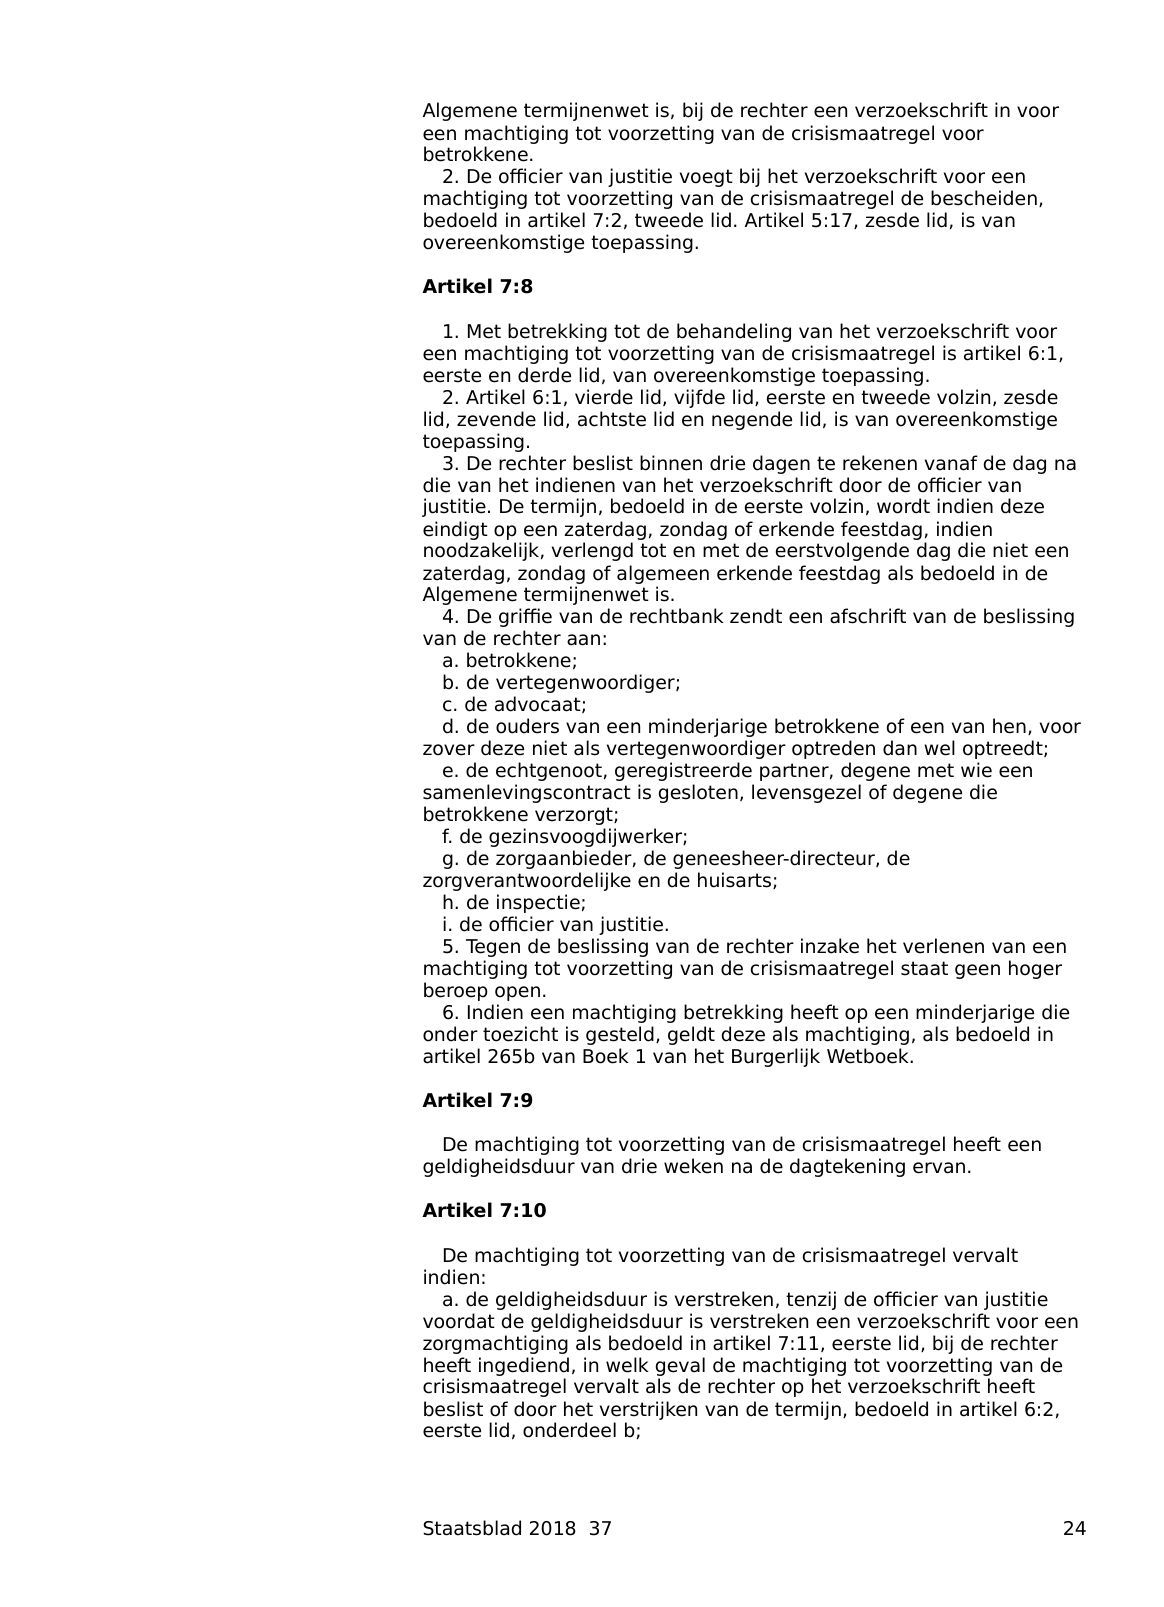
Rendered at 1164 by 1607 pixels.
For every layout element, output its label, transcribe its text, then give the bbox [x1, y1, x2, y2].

text 2. Artikel 6:1, vierde lid, vijfde lid, eerste en tweede volzin, zesde lid, zevende lid, achtste lid en negende lid, is van overeenkomstige toepassing. [422, 387, 1087, 452]
text e. de echtgenoot, geregistreerde partner, degene met wie een samenlevingscontract is gesloten, levensgezel of degene die betrokkene verzorgt; [422, 760, 1087, 826]
subtitle Artikel 7:10 [422, 1200, 1087, 1222]
text De machtiging tot voorzetting van de crisismaatregel heeft een geldigheidsduur van drie weken na de dagtekening ervan. [422, 1134, 1087, 1178]
subtitle Artikel 7:8 [422, 276, 1087, 298]
text d. de ouders van een minderjarige betrokkene of een van hen, voor zover deze niet als vertegenwoordiger optreden dan wel optreedt; [422, 716, 1087, 760]
text De machtiging tot voorzetting van de crisismaatregel vervalt indien: [422, 1244, 1087, 1288]
text h. de inspectie; [422, 892, 1087, 914]
text f. de gezinsvoogdijwerker; [422, 826, 1087, 848]
text 3. De rechter beslist binnen drie dagen te rekenen vanaf de dag na die van het indienen van het verzoekschrift door de officier van justitie. De termijn, bedoeld in de eerste volzin, wordt indien deze eindigt op een zaterdag, zondag of erkende feestdag, indien noodzakelijk, verlengd tot en met de eerstvolgende dag die niet een zaterdag, zondag of algemeen erkende feestdag als bedoeld in de Algemene termijnenwet is. [422, 452, 1087, 606]
text 2. De officier van justitie voegt bij het verzoekschrift voor een machtiging tot voorzetting van de crisismaatregel de bescheiden, bedoeld in artikel 7:2, tweede lid. Artikel 5:17, zesde lid, is van overeenkomstige toepassing. [422, 166, 1087, 254]
text 1. Met betrekking tot de behandeling van het verzoekschrift voor een machtiging tot voorzetting van de crisismaatregel is artikel 6:1, eerste en derde lid, van overeenkomstige toepassing. [422, 321, 1087, 387]
text 6. Indien een machtiging betrekking heeft op een minderjarige die onder toezicht is gesteld, geldt deze als machtiging, als bedoeld in artikel 265b van Boek 1 van het Burgerlijk Wetboek. [422, 1002, 1087, 1068]
text b. de vertegenwoordiger; [422, 672, 1087, 694]
text g. de zorgaanbieder, de geneesheer-directeur, de zorgverantwoordelijke en de huisarts; [422, 848, 1087, 892]
text i. de officier van justitie. [422, 914, 1087, 936]
subtitle Artikel 7:9 [422, 1090, 1087, 1112]
text 5. Tegen de beslissing van de rechter inzake het verlenen van een machtiging tot voorzetting van de crisismaatregel staat geen hoger beroep open. [422, 936, 1087, 1002]
text a. betrokkene; [422, 650, 1087, 672]
text a. de geldigheidsduur is verstreken, tenzij de officier van justitie voordat de geldigheidsduur is verstreken een verzoekschrift voor een zorgmachtiging als bedoeld in artikel 7:11, eerste lid, bij de rechter heeft ingediend, in welk geval de machtiging tot voorzetting van de crisismaatregel vervalt als de rechter op het verzoekschrift heeft beslist of door het verstrijken van de termijn, bedoeld in artikel 6:2, eerste lid, onderdeel b; [422, 1288, 1087, 1442]
text Algemene termijnenwet is, bij de rechter een verzoekschrift in voor een machtiging tot voorzetting van de crisismaatregel voor betrokkene. [422, 100, 1087, 166]
text c. de advocaat; [422, 694, 1087, 716]
text 4. De griffie van de rechtbank zendt een afschrift van de beslissing van de rechter aan: [422, 606, 1087, 650]
